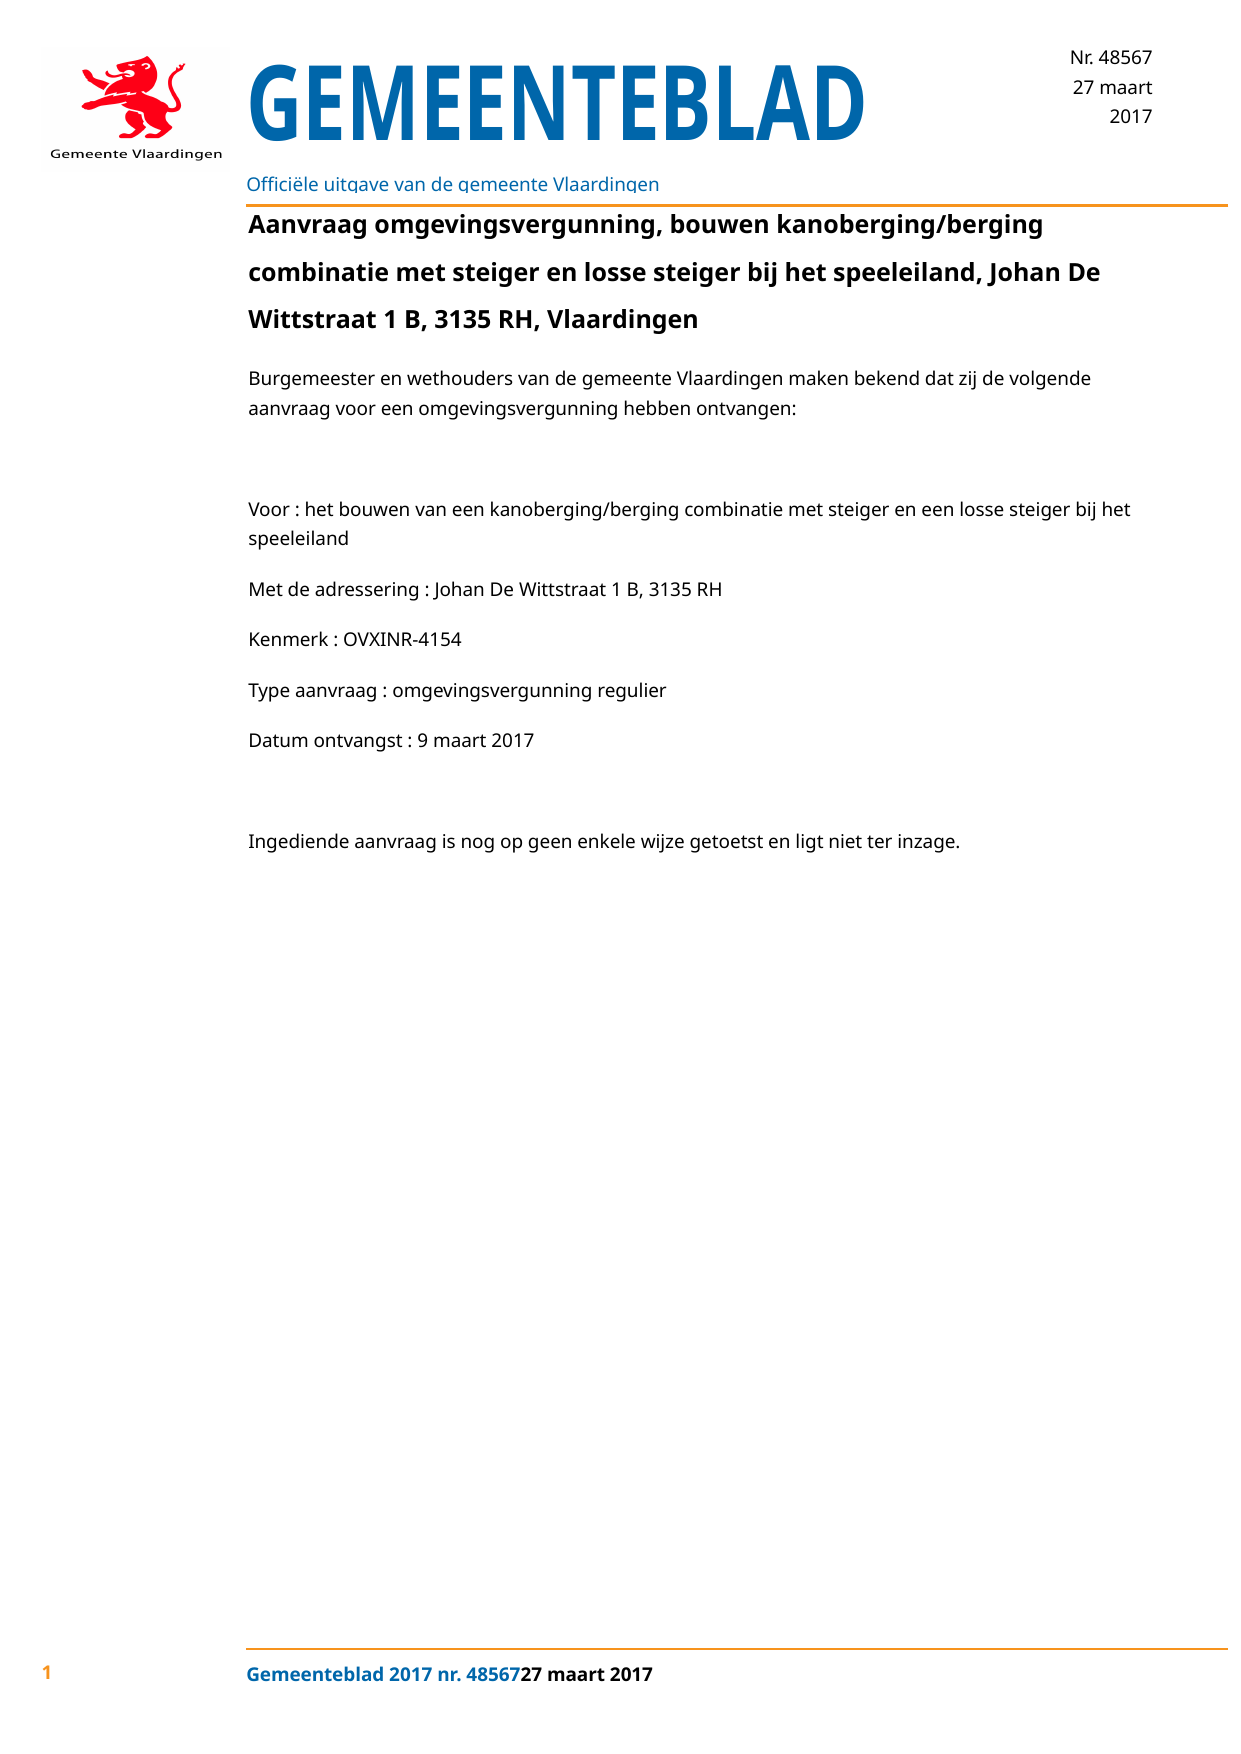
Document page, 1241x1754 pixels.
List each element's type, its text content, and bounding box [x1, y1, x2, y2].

text Aanvraag omgevingsvergunning, bouwen kanoberging/berging combinatie met steiger en losse steiger bij het speeleiland, Johan De Wittstraat 1 B, 3135 RH, Vlaardingen [248, 207, 1152, 336]
text Voor : het bouwen van een kanoberging/berging combinatie met steiger en een losse steiger bij het speeleiland [248, 496, 1152, 551]
text Ingediende aanvraag is nog op geen enkele wijze getoetst en ligt niet ter inzage. [248, 828, 1152, 854]
text Burgemeester en wethouders van de gemeente Vlaardingen maken bekend dat zij de volgende aanvraag voor een omgevingsvergunning hebben ontvangen: [248, 366, 1152, 421]
text Kenmerk : OVXINR-4154 [248, 626, 1152, 652]
text Type aanvraag : omgevingsvergunning regulier [248, 677, 1152, 702]
text Met de adressering : Johan De Wittstraat 1 B, 3135 RH [248, 576, 1152, 602]
text Datum ontvangst : 9 maart 2017 [248, 727, 1152, 753]
picture [41, 47, 231, 172]
